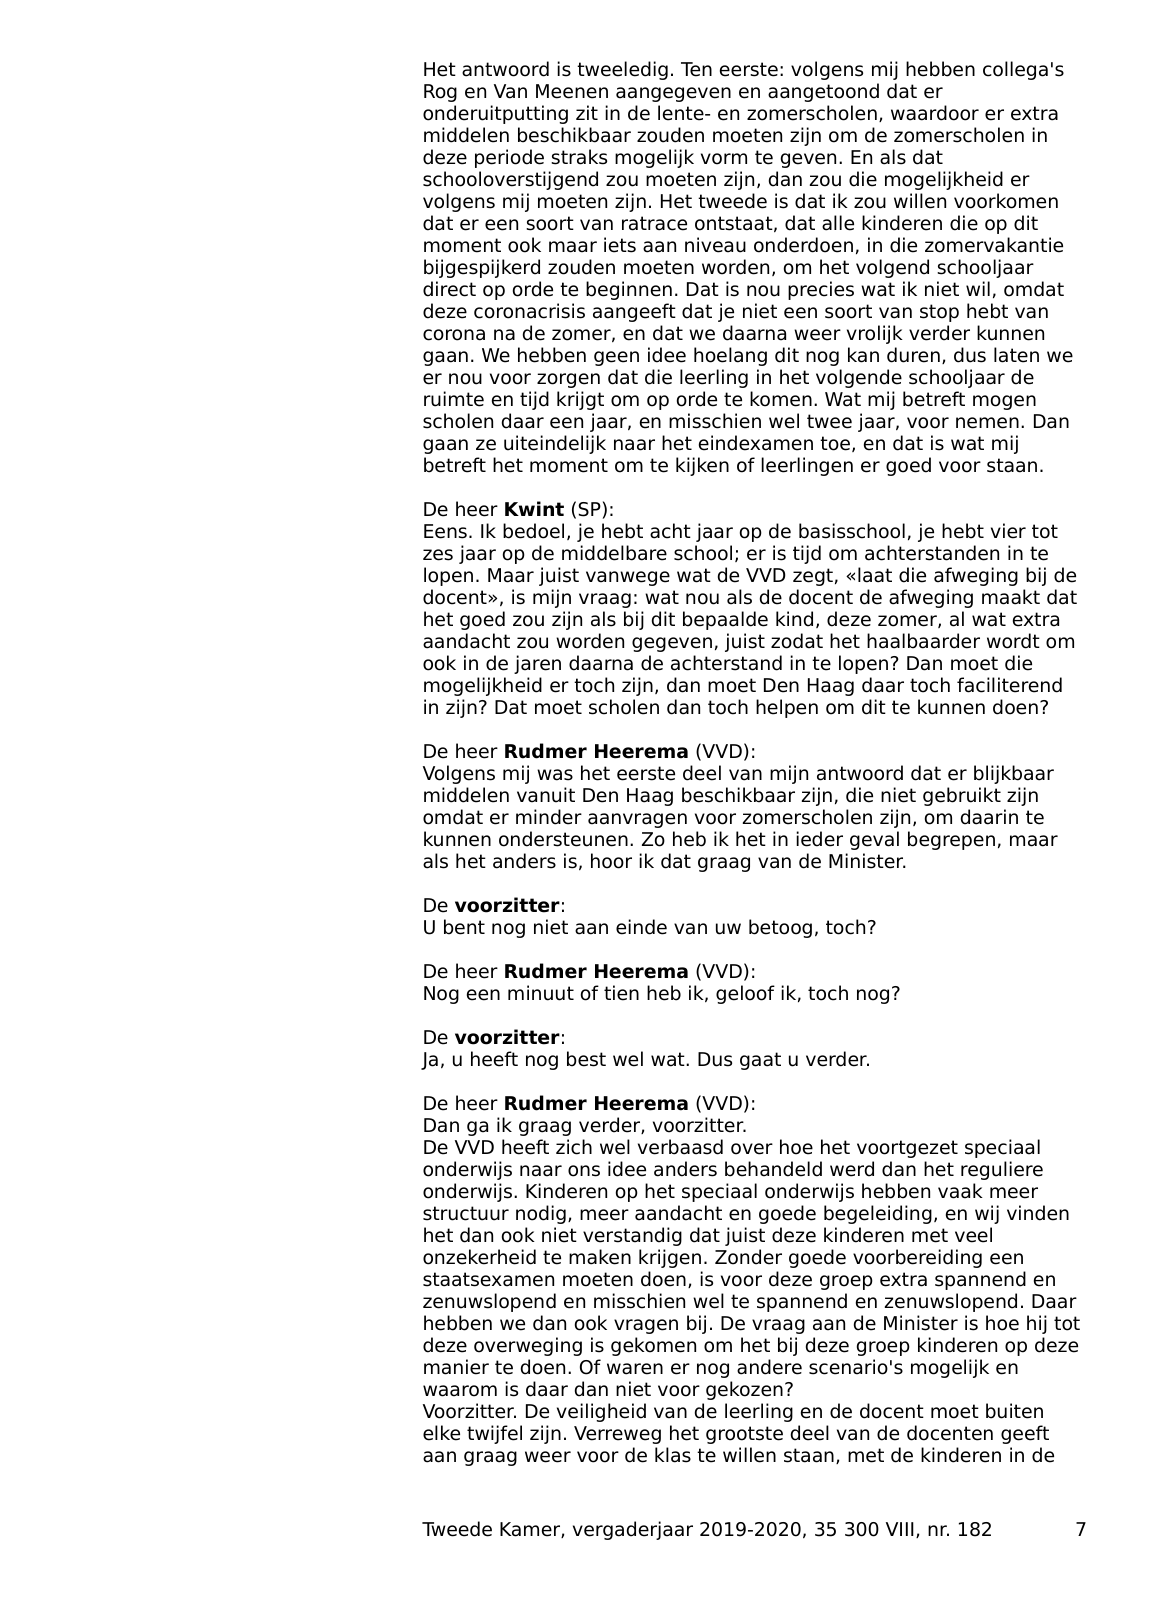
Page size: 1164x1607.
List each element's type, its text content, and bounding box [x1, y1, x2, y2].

text De VVD heeft zich wel verbaasd over hoe het voortgezet speciaal onderwijs naar ons idee anders behandeld werd dan het reguliere onderwijs. Kinderen op het speciaal onderwijs hebben vaak meer structuur nodig, meer aandacht en goede begeleiding, en wij vinden het dan ook niet verstandig dat juist deze kinderen met veel onzekerheid te maken krijgen. Zonder goede voorbereiding een staatsexamen moeten doen, is voor deze groep extra spannend en zenuwslopend en misschien wel te spannend en zenuwslopend. Daar hebben we dan ook vragen bij. De vraag aan de Minister is hoe hij tot deze overweging is gekomen om het bij deze groep kinderen op deze manier te doen. Of waren er nog andere scenario's mogelijk en waarom is daar dan niet voor gekozen? [422, 1137, 1087, 1401]
text Het antwoord is tweeledig. Ten eerste: volgens mij hebben collega's Rog en Van Meenen aangegeven en aangetoond dat er onderuitputting zit in de lente- en zomerscholen, waardoor er extra middelen beschikbaar zouden moeten zijn om de zomerscholen in deze periode straks mogelijk vorm te geven. En als dat schooloverstijgend zou moeten zijn, dan zou die mogelijkheid er volgens mij moeten zijn. Het tweede is dat ik zou willen voorkomen dat er een soort van ratrace ontstaat, dat alle kinderen die op dit moment ook maar iets aan niveau onderdoen, in die zomervakantie bijgespijkerd zouden moeten worden, om het volgend schooljaar direct op orde te beginnen. Dat is nou precies wat ik niet wil, omdat deze coronacrisis aangeeft dat je niet een soort van stop hebt van corona na de zomer, en dat we daarna weer vrolijk verder kunnen gaan. We hebben geen idee hoelang dit nog kan duren, dus laten we er nou voor zorgen dat die leerling in het volgende schooljaar de ruimte en tijd krijgt om op orde te komen. Wat mij betreft mogen scholen daar een jaar, en misschien wel twee jaar, voor nemen. Dan gaan ze uiteindelijk naar het eindexamen toe, en dat is wat mij betreft het moment om te kijken of leerlingen er goed voor staan. [422, 59, 1087, 477]
text De heer Rudmer Heerema (VVD): [422, 961, 1087, 983]
text Volgens mij was het eerste deel van mijn antwoord dat er blijkbaar middelen vanuit Den Haag beschikbaar zijn, die niet gebruikt zijn omdat er minder aanvragen voor zomerscholen zijn, om daarin te kunnen ondersteunen. Zo heb ik het in ieder geval begrepen, maar als het anders is, hoor ik dat graag van de Minister. [422, 763, 1087, 873]
text De voorzitter: [422, 895, 1087, 917]
text De voorzitter: [422, 1027, 1087, 1049]
text U bent nog niet aan einde van uw betoog, toch? [422, 917, 1087, 939]
text Eens. Ik bedoel, je hebt acht jaar op de basisschool, je hebt vier tot zes jaar op de middelbare school; er is tijd om achterstanden in te lopen. Maar juist vanwege wat de VVD zegt, «laat die afweging bij de docent», is mijn vraag: wat nou als de docent de afweging maakt dat het goed zou zijn als bij dit bepaalde kind, deze zomer, al wat extra aandacht zou worden gegeven, juist zodat het haalbaarder wordt om ook in de jaren daarna de achterstand in te lopen? Dan moet die mogelijkheid er toch zijn, dan moet Den Haag daar toch faciliterend in zijn? Dat moet scholen dan toch helpen om dit te kunnen doen? [422, 521, 1087, 719]
text De heer Rudmer Heerema (VVD): [422, 741, 1087, 763]
text Dan ga ik graag verder, voorzitter. [422, 1115, 1087, 1137]
text Voorzitter. De veiligheid van de leerling en de docent moet buiten elke twijfel zijn. Verreweg het grootste deel van de docenten geeft aan graag weer voor de klas te willen staan, met de kinderen in de [422, 1401, 1087, 1467]
text De heer Kwint (SP): [422, 499, 1087, 521]
text Ja, u heeft nog best wel wat. Dus gaat u verder. [422, 1049, 1087, 1071]
text Nog een minuut of tien heb ik, geloof ik, toch nog? [422, 983, 1087, 1005]
text De heer Rudmer Heerema (VVD): [422, 1093, 1087, 1115]
